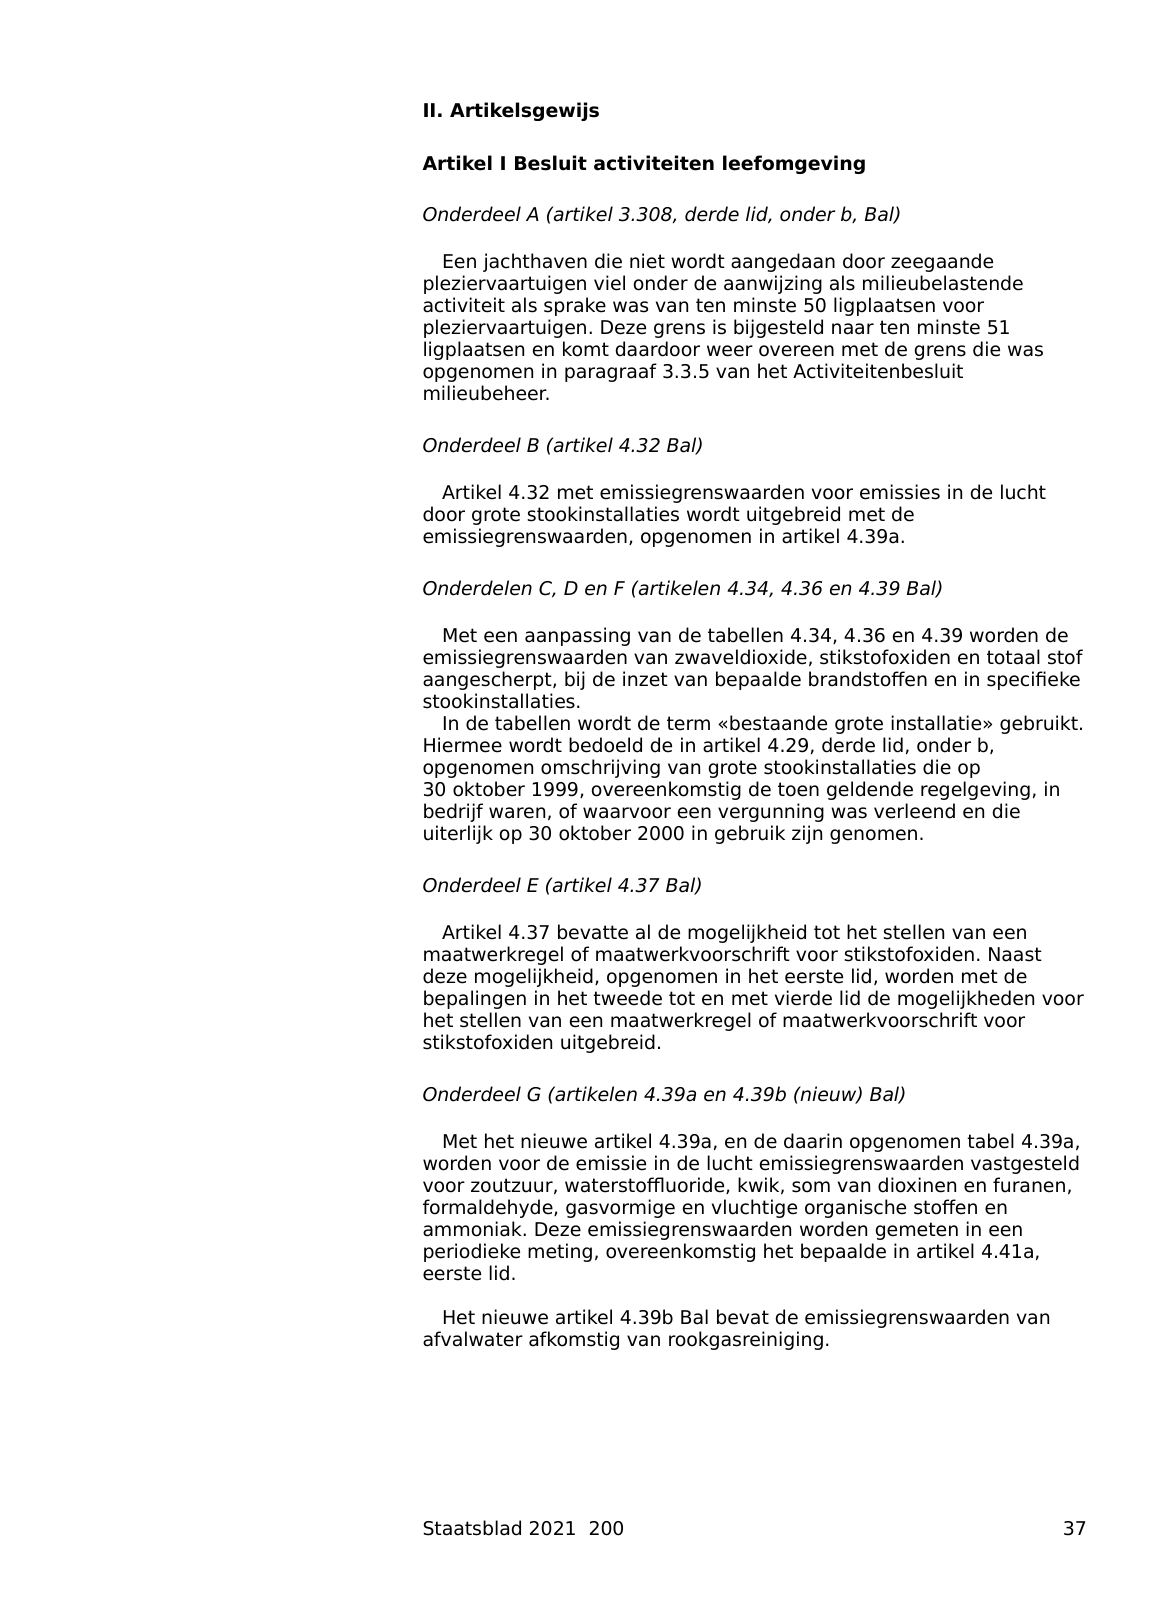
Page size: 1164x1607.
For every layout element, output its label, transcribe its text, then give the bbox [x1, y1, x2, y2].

subtitle Onderdeel A (artikel 3.308, derde lid, onder b, Bal) [422, 204, 1087, 226]
text Een jachthaven die niet wordt aangedaan door zeegaande pleziervaartuigen viel onder de aanwijzing als milieubelastende activiteit als sprake was van ten minste 50 ligplaatsen voor pleziervaartuigen. Deze grens is bijgesteld naar ten minste 51 ligplaatsen en komt daardoor weer overeen met de grens die was opgenomen in paragraaf 3.3.5 van het Activiteitenbesluit milieubeheer. [422, 251, 1087, 405]
subtitle Artikel I Besluit activiteiten leefomgeving [422, 152, 1087, 174]
subtitle Onderdelen C, D en F (artikelen 4.34, 4.36 en 4.39 Bal) [422, 578, 1087, 600]
text Met het nieuwe artikel 4.39a, en de daarin opgenomen tabel 4.39a, worden voor de emissie in de lucht emissiegrenswaarden vastgesteld voor zoutzuur, waterstoffluoride, kwik, som van dioxinen en furanen, formaldehyde, gasvormige en vluchtige organische stoffen en ammoniak. Deze emissiegrenswaarden worden gemeten in een periodieke meting, overeenkomstig het bepaalde in artikel 4.41a, eerste lid. [422, 1131, 1087, 1284]
subtitle II. Artikelsgewijs [422, 100, 1087, 122]
text Het nieuwe artikel 4.39b Bal bevat de emissiegrenswaarden van afvalwater afkomstig van rookgasreiniging. [422, 1307, 1087, 1351]
text Met een aanpassing van de tabellen 4.34, 4.36 en 4.39 worden de emissiegrenswaarden van zwaveldioxide, stikstofoxiden en totaal stof aangescherpt, bij de inzet van bepaalde brandstoffen en in specifieke stookinstallaties. [422, 625, 1087, 713]
text Artikel 4.32 met emissiegrenswaarden voor emissies in de lucht door grote stookinstallaties wordt uitgebreid met de emissiegrenswaarden, opgenomen in artikel 4.39a. [422, 482, 1087, 548]
subtitle Onderdeel E (artikel 4.37 Bal) [422, 875, 1087, 897]
subtitle Onderdeel B (artikel 4.32 Bal) [422, 435, 1087, 457]
text In de tabellen wordt de term «bestaande grote installatie» gebruikt. Hiermee wordt bedoeld de in artikel 4.29, derde lid, onder b, opgenomen omschrijving van grote stookinstallaties die op 30 oktober 1999, overeenkomstig de toen geldende regelgeving, in bedrijf waren, of waarvoor een vergunning was verleend en die uiterlijk op 30 oktober 2000 in gebruik zijn genomen. [422, 713, 1087, 845]
subtitle Onderdeel G (artikelen 4.39a en 4.39b (nieuw) Bal) [422, 1084, 1087, 1106]
text Artikel 4.37 bevatte al de mogelijkheid tot het stellen van een maatwerkregel of maatwerkvoorschrift voor stikstofoxiden. Naast deze mogelijkheid, opgenomen in het eerste lid, worden met de bepalingen in het tweede tot en met vierde lid de mogelijkheden voor het stellen van een maatwerkregel of maatwerkvoorschrift voor stikstofoxiden uitgebreid. [422, 922, 1087, 1054]
